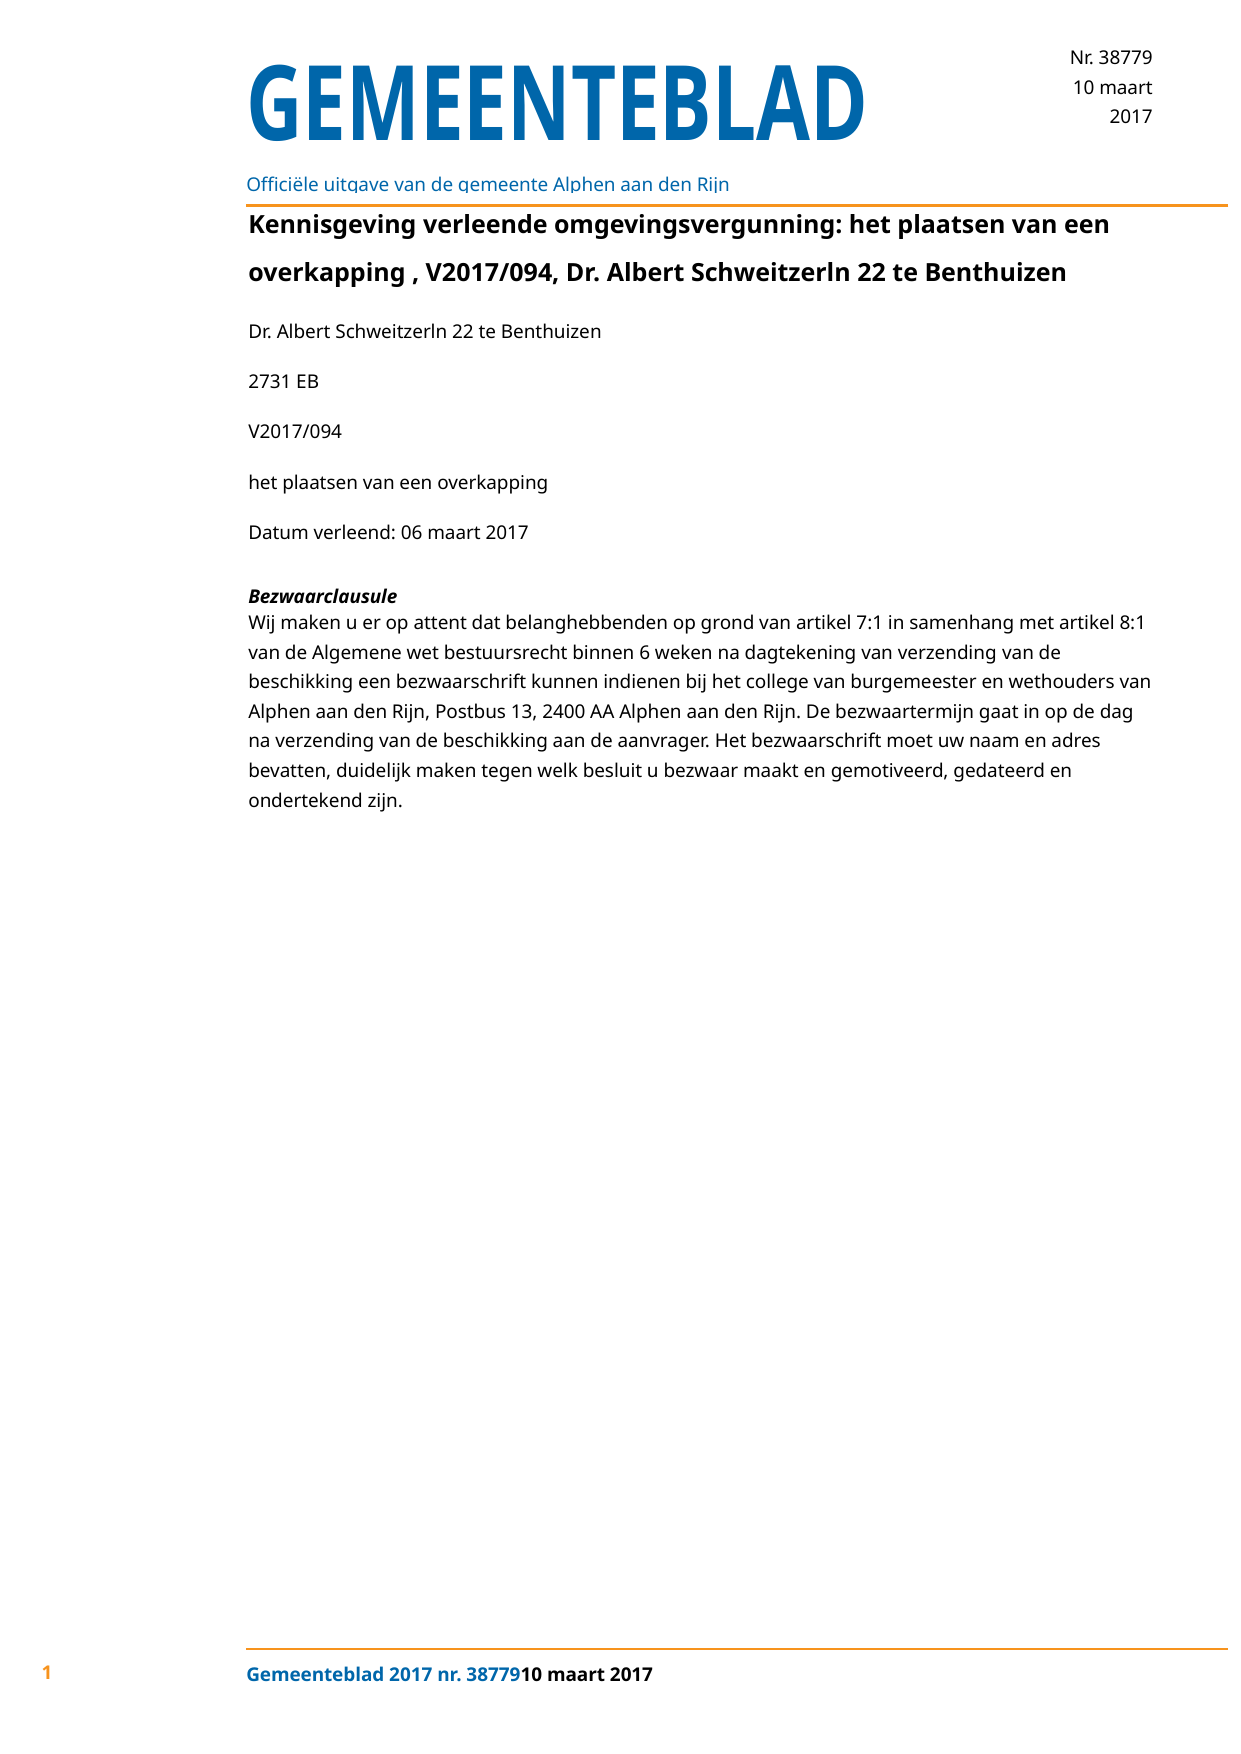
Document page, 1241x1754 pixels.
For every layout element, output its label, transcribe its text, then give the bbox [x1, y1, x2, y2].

picture [41, 47, 231, 172]
text Wij maken u er op attent dat belanghebbenden op grond van artikel 7:1 in samenhang met artikel 8:1 van de Algemene wet bestuursrecht binnen 6 weken na dagtekening van verzending van de beschikking een bezwaarschrift kunnen indienen bij het college van burgemeester en wethouders van Alphen aan den Rijn, Postbus 13, 2400 AA Alphen aan den Rijn. De bezwaartermijn gaat in op de dag na verzending van de beschikking aan de aanvrager. Het bezwaarschrift moet uw naam en adres bevatten, duidelijk maken tegen welk besluit u bezwaar maakt en gemotiveerd, gedateerd en ondertekend zijn. [248, 609, 1152, 812]
text 2731 EB [248, 368, 1152, 394]
text Bezwaarclausule [248, 583, 1152, 609]
text het plaatsen van een overkapping [248, 469, 1152, 495]
text Kennisgeving verleende omgevingsvergunning: het plaatsen van een overkapping , V2017/094, Dr. Albert Schweitzerln 22 te Benthuizen [248, 207, 1152, 288]
text Dr. Albert Schweitzerln 22 te Benthuizen [248, 318, 1152, 344]
text V2017/094 [248, 419, 1152, 444]
text Datum verleend: 06 maart 2017 [248, 519, 1152, 545]
